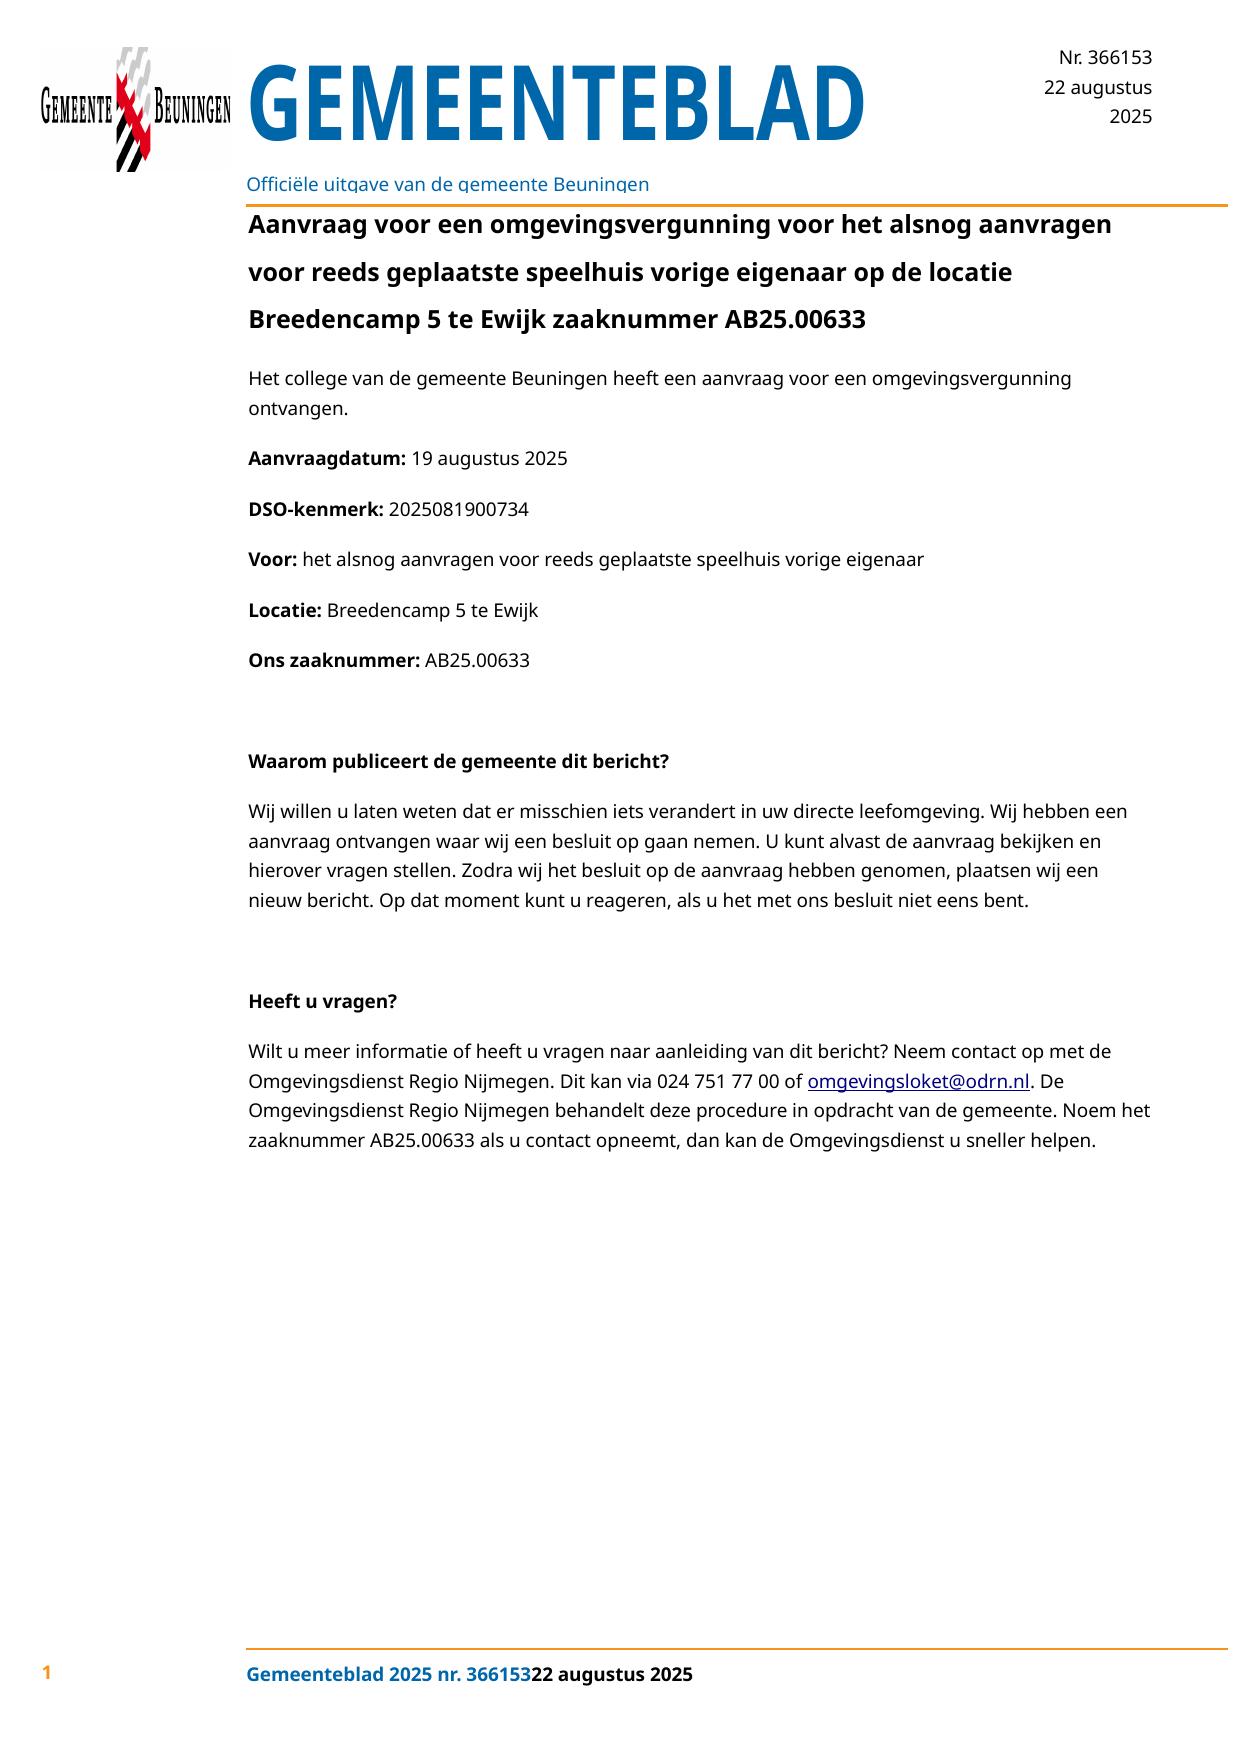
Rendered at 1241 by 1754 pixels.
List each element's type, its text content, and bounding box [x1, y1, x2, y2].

text Heeft u vragen? [248, 988, 1152, 1014]
text Wilt u meer informatie of heeft u vragen naar aanleiding van dit bericht? Neem contact op met de Omgevingsdienst Regio Nijmegen. Dit kan via 024 751 77 00 of omgevingsloket@odrn.nl. De Omgevingsdienst Regio Nijmegen behandelt deze procedure in opdracht van de gemeente. Noem het zaaknummer AB25.00633 als u contact opneemt, dan kan de Omgevingsdienst u sneller helpen. [248, 1038, 1152, 1153]
text Locatie: Breedencamp 5 te Ewijk [248, 597, 1152, 622]
text Aanvraagdatum: 19 augustus 2025 [248, 446, 1152, 471]
text DSO-kenmerk: 2025081900734 [248, 496, 1152, 522]
text Wij willen u laten weten dat er misschien iets verandert in uw directe leefomgeving. Wij hebben een aanvraag ontvangen waar wij een besluit op gaan nemen. U kunt alvast de aanvraag bekijken en hierover vragen stellen. Zodra wij het besluit op de aanvraag hebben genomen, plaatsen wij een nieuw bericht. Op dat moment kunt u reageren, als u het met ons besluit niet eens bent. [248, 798, 1152, 913]
text Het college van de gemeente Beuningen heeft een aanvraag voor een omgevingsvergunning ontvangen. [248, 366, 1152, 421]
picture [41, 47, 231, 172]
text Waarom publiceert de gemeente dit bericht? [248, 748, 1152, 774]
text Ons zaaknummer: AB25.00633 [248, 647, 1152, 673]
text Aanvraag voor een omgevingsvergunning voor het alsnog aanvragen voor reeds geplaatste speelhuis vorige eigenaar op de locatie Breedencamp 5 te Ewijk zaaknummer AB25.00633 [248, 207, 1152, 336]
text Voor: het alsnog aanvragen voor reeds geplaatste speelhuis vorige eigenaar [248, 546, 1152, 572]
